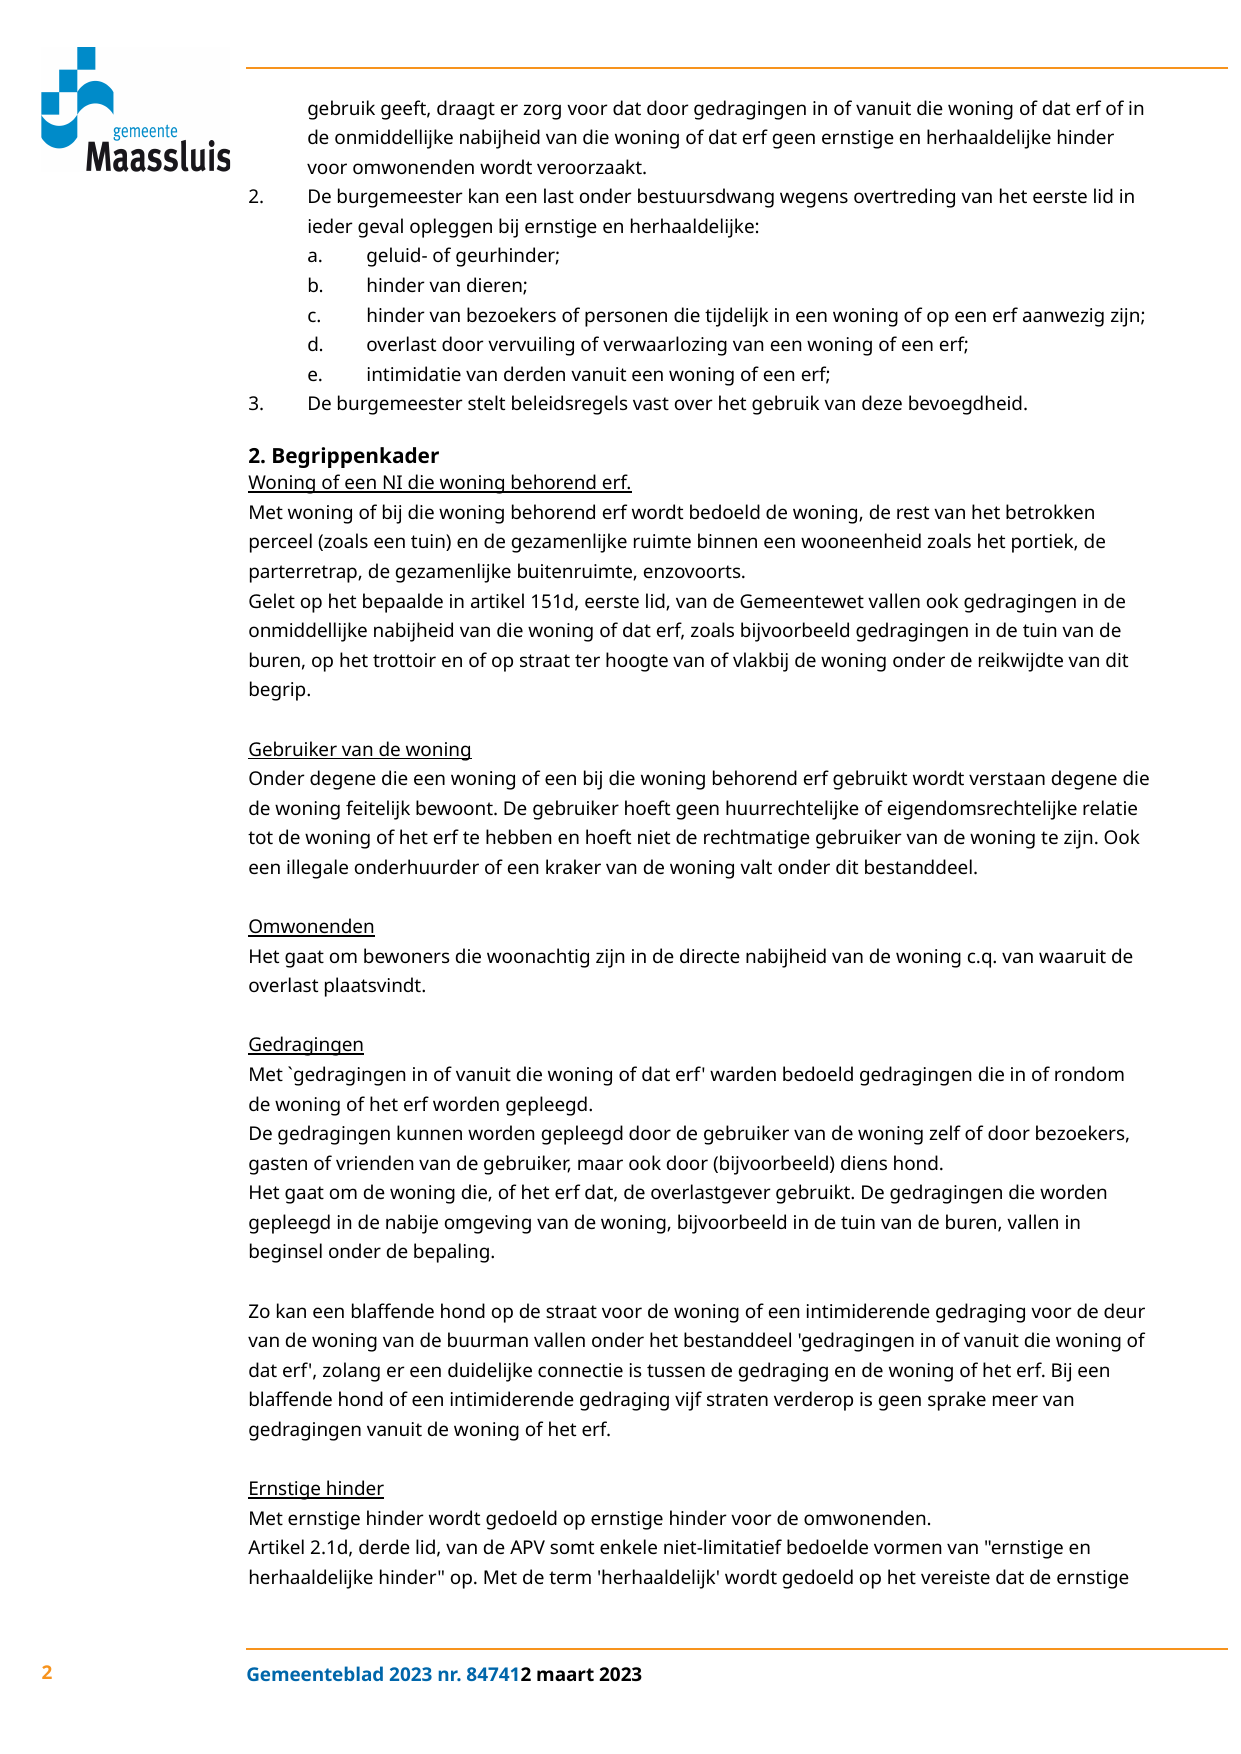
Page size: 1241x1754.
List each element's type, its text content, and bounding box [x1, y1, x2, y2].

text Ernstige hinder [248, 1475, 1152, 1501]
list gebruik geeft, draagt er zorg voor dat door gedragingen in of vanuit die woning of dat erf of in de onmiddellijke nabijheid van die woning of dat erf geen ernstige en herhaaldelijke hinder voor omwonenden wordt veroorzaakt. [248, 95, 1152, 180]
text Met woning of bij die woning behorend erf wordt bedoeld de woning, de rest van het betrokken perceel (zoals een tuin) en de gezamenlijke ruimte binnen een wooneenheid zoals het portiek, de parterretrap, de gezamenlijke buitenruimte, enzovoorts. [248, 499, 1152, 584]
list intimidatie van derden vanuit een woning of een erf; [307, 361, 1152, 387]
text 2. Begrippenkader [248, 441, 1152, 469]
text Met `gedragingen in of vanuit die woning of dat erf' warden bedoeld gedragingen die in of rondom de woning of het erf worden gepleegd. [248, 1061, 1152, 1116]
text Zo kan een blaffende hond op de straat voor de woning of een intimiderende gedraging voor de deur van de woning van de buurman vallen onder het bestanddeel 'gedragingen in of vanuit die woning of dat erf', zolang er een duidelijke connectie is tussen de gedraging en de woning of het erf. Bij een blaffende hond of een intimiderende gedraging vijf straten verderop is geen sprake meer van gedragingen vanuit de woning of het erf. [248, 1298, 1152, 1442]
text Omwonenden [248, 913, 1152, 939]
text Onder degene die een woning of een bij die woning behorend erf gebruikt wordt verstaan degene die de woning feitelijk bewoont. De gebruiker hoeft geen huurrechtelijke of eigendomsrechtelijke relatie tot de woning of het erf te hebben en hoeft niet de rechtmatige gebruiker van de woning te zijn. Ook een illegale onderhuurder of een kraker van de woning valt onder dit bestanddeel. [248, 765, 1152, 880]
list geluid- of geurhinder; [307, 243, 1152, 268]
list hinder van bezoekers of personen die tijdelijk in een woning of op een erf aanwezig zijn; [307, 302, 1152, 328]
text Het gaat om de woning die, of het erf dat, de overlastgever gebruikt. De gedragingen die worden gepleegd in de nabije omgeving van de woning, bijvoorbeeld in de tuin van de buren, vallen in beginsel onder de bepaling. [248, 1179, 1152, 1264]
list hinder van dieren; [307, 272, 1152, 298]
text Artikel 2.1d, derde lid, van de APV somt enkele niet-limitatief bedoelde vormen van "ernstige en herhaaldelijke hinder" op. Met de term 'herhaaldelijk' wordt gedoeld op het vereiste dat de ernstige [248, 1534, 1152, 1590]
text Gedragingen [248, 1032, 1152, 1057]
list De burgemeester kan een last onder bestuursdwang wegens overtreding van het eerste lid in ieder geval opleggen bij ernstige en herhaaldelijke: [248, 183, 1152, 239]
text Gelet op het bepaalde in artikel 151d, eerste lid, van de Gemeentewet vallen ook gedragingen in de onmiddellijke nabijheid van die woning of dat erf, zoals bijvoorbeeld gedragingen in de tuin van de buren, op het trottoir en of op straat ter hoogte van of vlakbij de woning onder de reikwijdte van dit begrip. [248, 588, 1152, 702]
text Gebruiker van de woning [248, 736, 1152, 761]
text Met ernstige hinder wordt gedoeld op ernstige hinder voor de omwonenden. [248, 1505, 1152, 1531]
picture [41, 47, 231, 172]
list De burgemeester stelt beleidsregels vast over het gebruik van deze bevoegdheid. [248, 391, 1152, 416]
text Woning of een NI die woning behorend erf. [248, 469, 1152, 495]
text De gedragingen kunnen worden gepleegd door de gebruiker van de woning zelf of door bezoekers, gasten of vrienden van de gebruiker, maar ook door (bijvoorbeeld) diens hond. [248, 1120, 1152, 1176]
text Het gaat om bewoners die woonachtig zijn in de directe nabijheid van de woning c.q. van waaruit de overlast plaatsvindt. [248, 943, 1152, 998]
list overlast door vervuiling of verwaarlozing van een woning of een erf; [307, 331, 1152, 357]
picture [41, 47, 77, 92]
